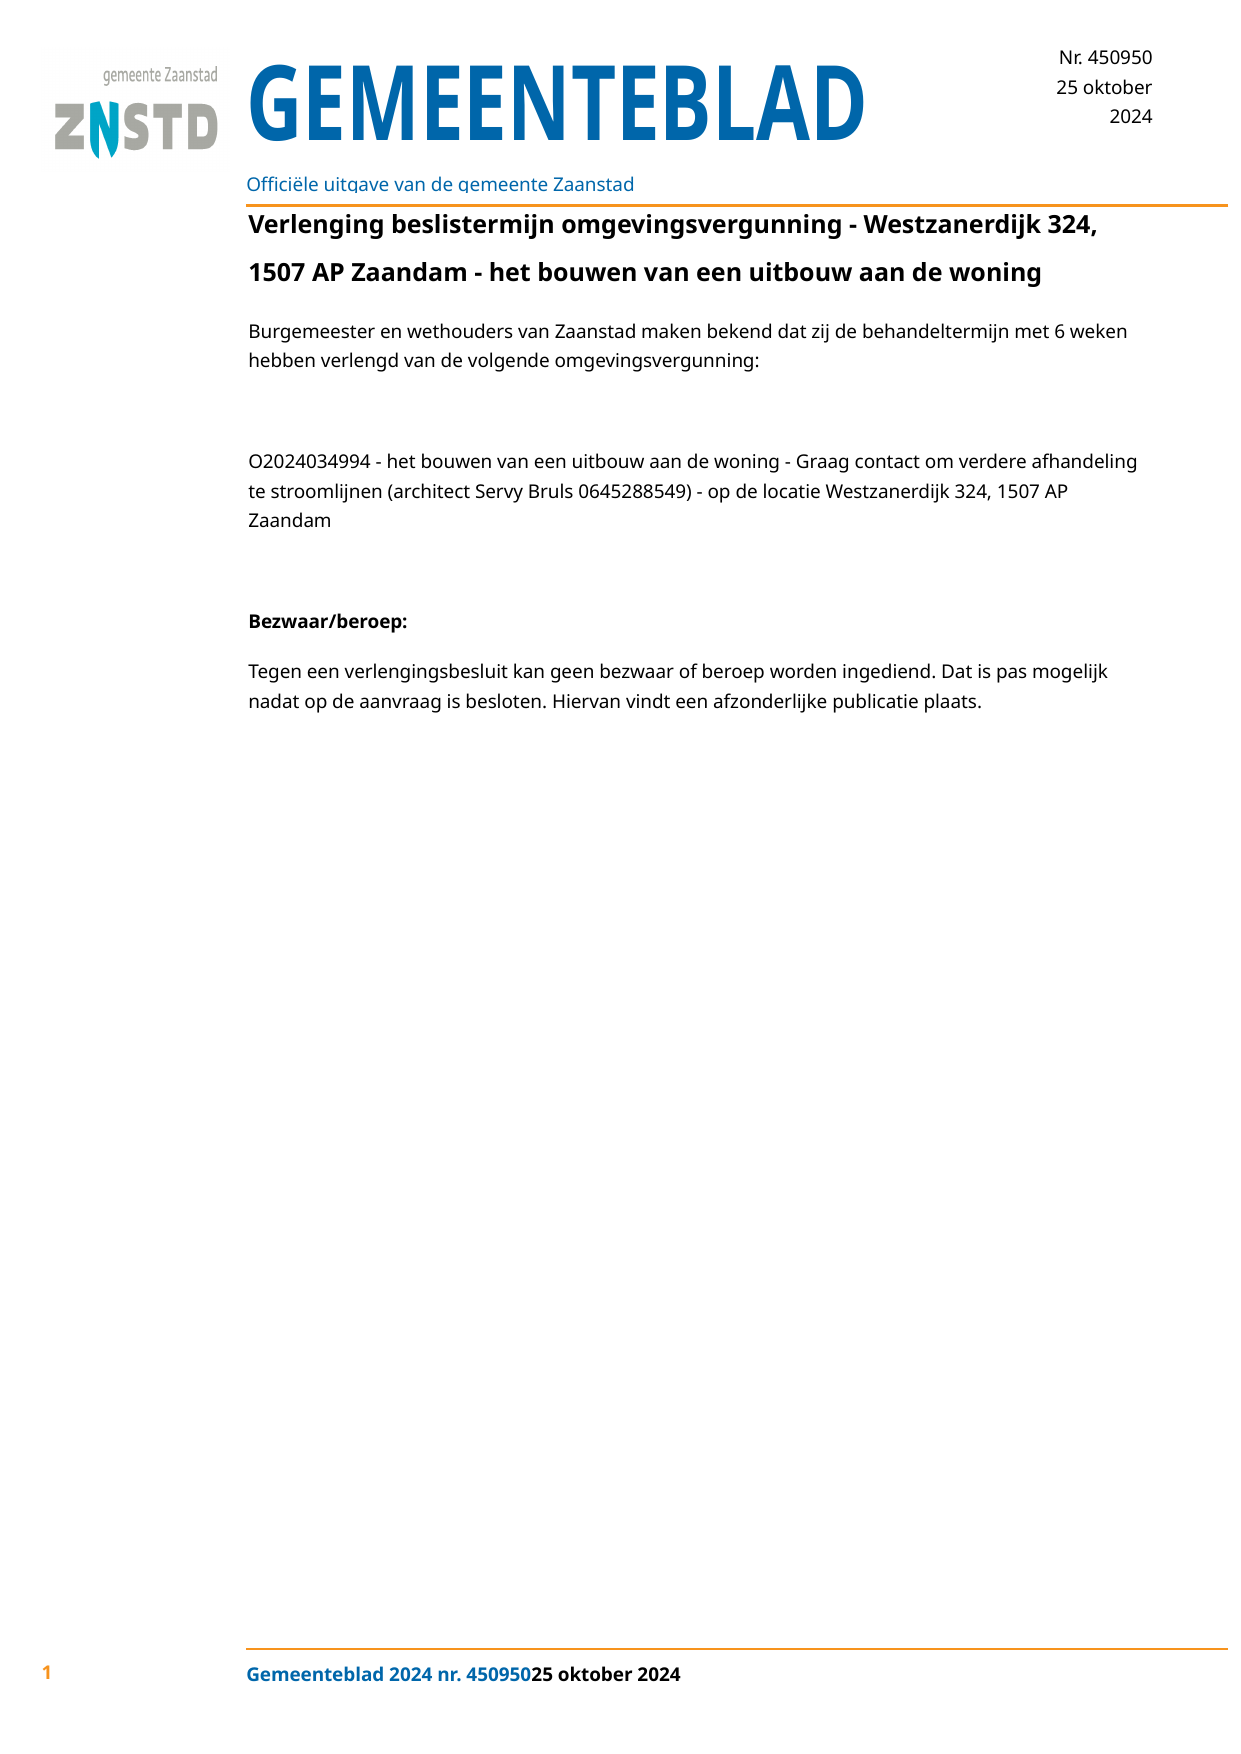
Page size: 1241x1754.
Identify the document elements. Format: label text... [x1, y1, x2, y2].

picture [41, 47, 231, 172]
text Verlenging beslistermijn omgevingsvergunning - Westzanerdijk 324, 1507 AP Zaandam - het bouwen van een uitbouw aan de woning [248, 207, 1152, 288]
text Burgemeester en wethouders van Zaanstad maken bekend dat zij de behandeltermijn met 6 weken hebben verlengd van de volgende omgevingsvergunning: [248, 318, 1152, 373]
text Bezwaar/beroep: [248, 608, 1152, 634]
text O2024034994 - het bouwen van een uitbouw aan de woning - Graag contact om verdere afhandeling te stroomlijnen (architect Servy Bruls 0645288549) - op de locatie Westzanerdijk 324, 1507 AP Zaandam [248, 448, 1152, 533]
text Tegen een verlengingsbesluit kan geen bezwaar of beroep worden ingediend. Dat is pas mogelijk nadat op de aanvraag is besloten. Hiervan vindt een afzonderlijke publicatie plaats. [248, 659, 1152, 714]
